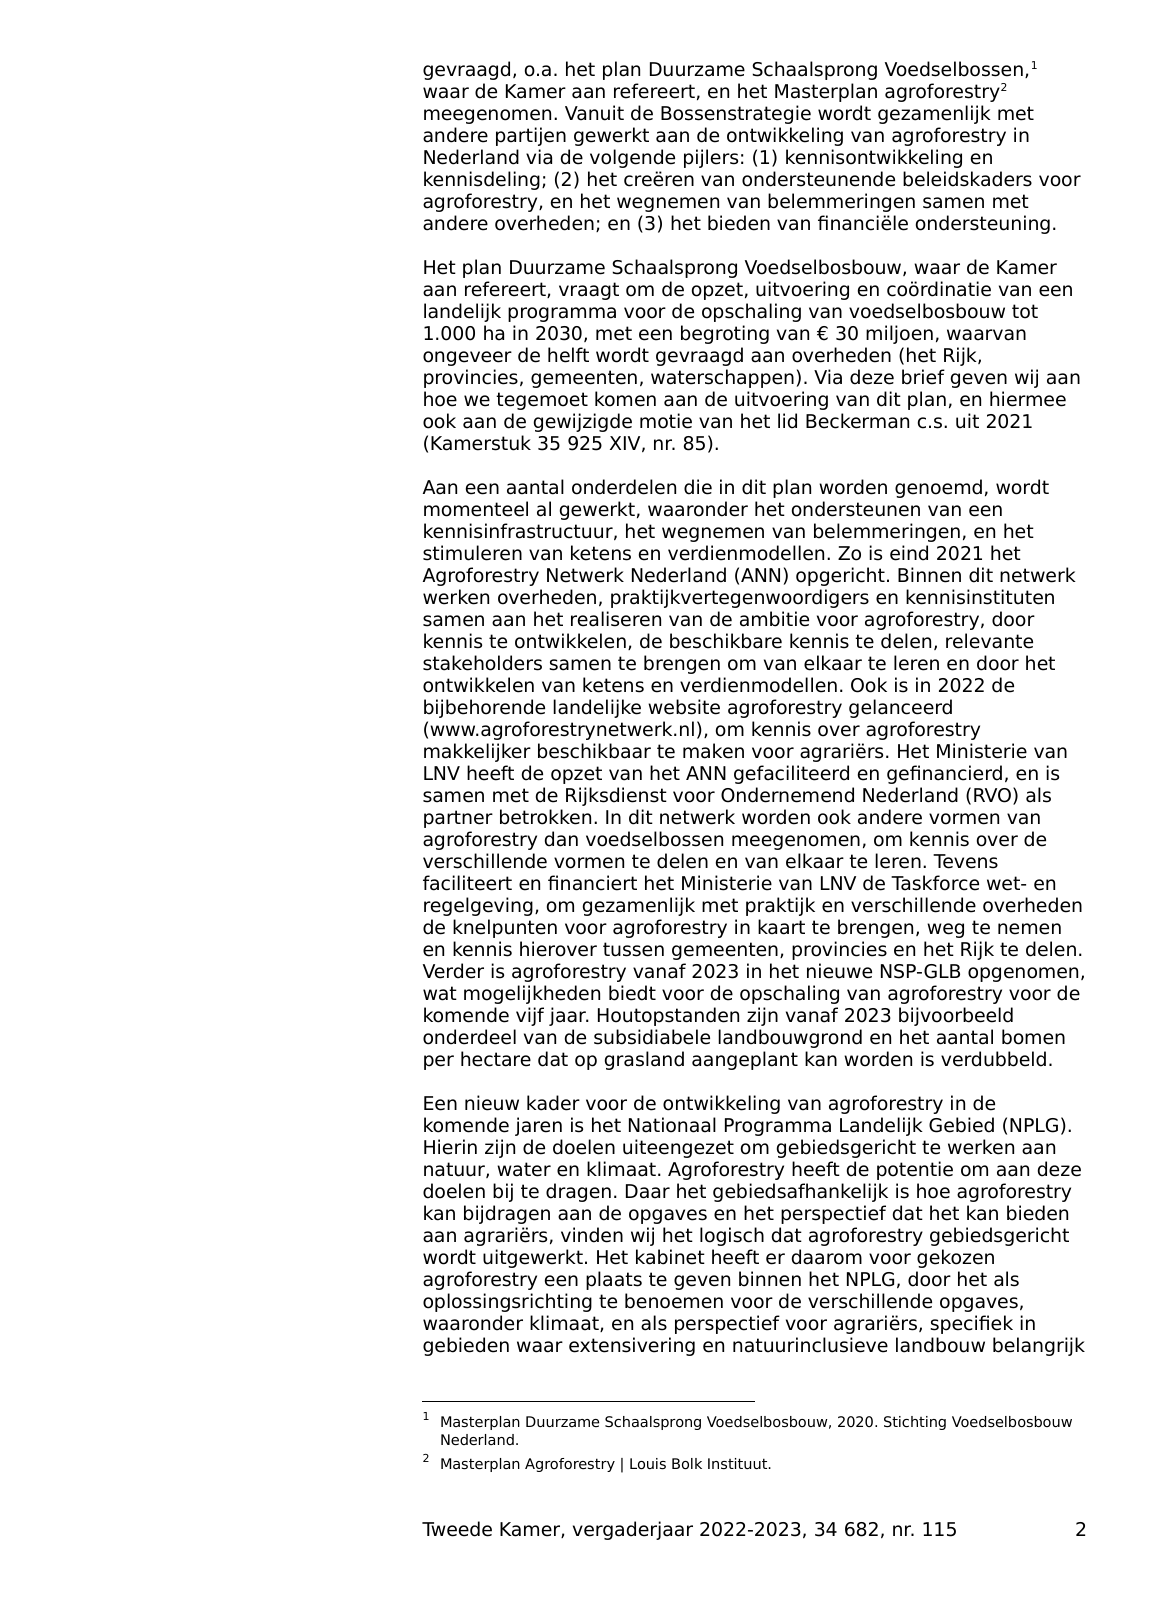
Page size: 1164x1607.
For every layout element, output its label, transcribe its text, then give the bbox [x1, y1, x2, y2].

text Masterplan Agroforestry | Louis Bolk Instituut. [422, 1452, 1087, 1474]
text gevraagd, o.a. het plan Duurzame Schaalsprong Voedselbossen, waar de Kamer aan refereert, en het Masterplan agroforestry meegenomen. Vanuit de Bossenstrategie wordt gezamenlijk met andere partijen gewerkt aan de ontwikkeling van agroforestry in Nederland via de volgende pijlers: (1) kennisontwikkeling en kennisdeling; (2) het creëren van ondersteunende beleidskaders voor agroforestry, en het wegnemen van belemmeringen samen met andere overheden; en (3) het bieden van financiële ondersteuning. [422, 59, 1087, 235]
text Aan een aantal onderdelen die in dit plan worden genoemd, wordt momenteel al gewerkt, waaronder het ondersteunen van een kennisinfrastructuur, het wegnemen van belemmeringen, en het stimuleren van ketens en verdienmodellen. Zo is eind 2021 het Agroforestry Netwerk Nederland (ANN) opgericht. Binnen dit netwerk werken overheden, praktijkvertegenwoordigers en kennisinstituten samen aan het realiseren van de ambitie voor agroforestry, door kennis te ontwikkelen, de beschikbare kennis te delen, relevante stakeholders samen te brengen om van elkaar te leren en door het ontwikkelen van ketens en verdienmodellen. Ook is in 2022 de bijbehorende landelijke website agroforestry gelanceerd (www.agroforestrynetwerk.nl), om kennis over agroforestry makkelijker beschikbaar te maken voor agrariërs. Het Ministerie van LNV heeft de opzet van het ANN gefaciliteerd en gefinancierd, en is samen met de Rijksdienst voor Ondernemend Nederland (RVO) als partner betrokken. In dit netwerk worden ook andere vormen van agroforestry dan voedselbossen meegenomen, om kennis over de verschillende vormen te delen en van elkaar te leren. Tevens faciliteert en financiert het Ministerie van LNV de Taskforce wet- en regelgeving, om gezamenlijk met praktijk en verschillende overheden de knelpunten voor agroforestry in kaart te brengen, weg te nemen en kennis hierover tussen gemeenten, provincies en het Rijk te delen. Verder is agroforestry vanaf 2023 in het nieuwe NSP-GLB opgenomen, wat mogelijkheden biedt voor de opschaling van agroforestry voor de komende vijf jaar. Houtopstanden zijn vanaf 2023 bijvoorbeeld onderdeel van de subsidiabele landbouwgrond en het aantal bomen per hectare dat op grasland aangeplant kan worden is verdubbeld. [422, 477, 1087, 1071]
text Masterplan Duurzame Schaalsprong Voedselbosbouw, 2020. Stichting Voedselbosbouw Nederland. [422, 1410, 1087, 1449]
text Het plan Duurzame Schaalsprong Voedselbosbouw, waar de Kamer aan refereert, vraagt om de opzet, uitvoering en coördinatie van een landelijk programma voor de opschaling van voedselbosbouw tot 1.000 ha in 2030, met een begroting van € 30 miljoen, waarvan ongeveer de helft wordt gevraagd aan overheden (het Rijk, provincies, gemeenten, waterschappen). Via deze brief geven wij aan hoe we tegemoet komen aan de uitvoering van dit plan, en hiermee ook aan de gewijzigde motie van het lid Beckerman c.s. uit 2021 (Kamerstuk 35 925 XIV, nr. 85). [422, 257, 1087, 455]
text Een nieuw kader voor de ontwikkeling van agroforestry in de komende jaren is het Nationaal Programma Landelijk Gebied (NPLG). Hierin zijn de doelen uiteengezet om gebiedsgericht te werken aan natuur, water en klimaat. Agroforestry heeft de potentie om aan deze doelen bij te dragen. Daar het gebiedsafhankelijk is hoe agroforestry kan bijdragen aan de opgaves en het perspectief dat het kan bieden aan agrariërs, vinden wij het logisch dat agroforestry gebiedsgericht wordt uitgewerkt. Het kabinet heeft er daarom voor gekozen agroforestry een plaats te geven binnen het NPLG, door het als oplossingsrichting te benoemen voor de verschillende opgaves, waaronder klimaat, en als perspectief voor agrariërs, specifiek in gebieden waar extensivering en natuurinclusieve landbouw belangrijk [422, 1093, 1087, 1356]
